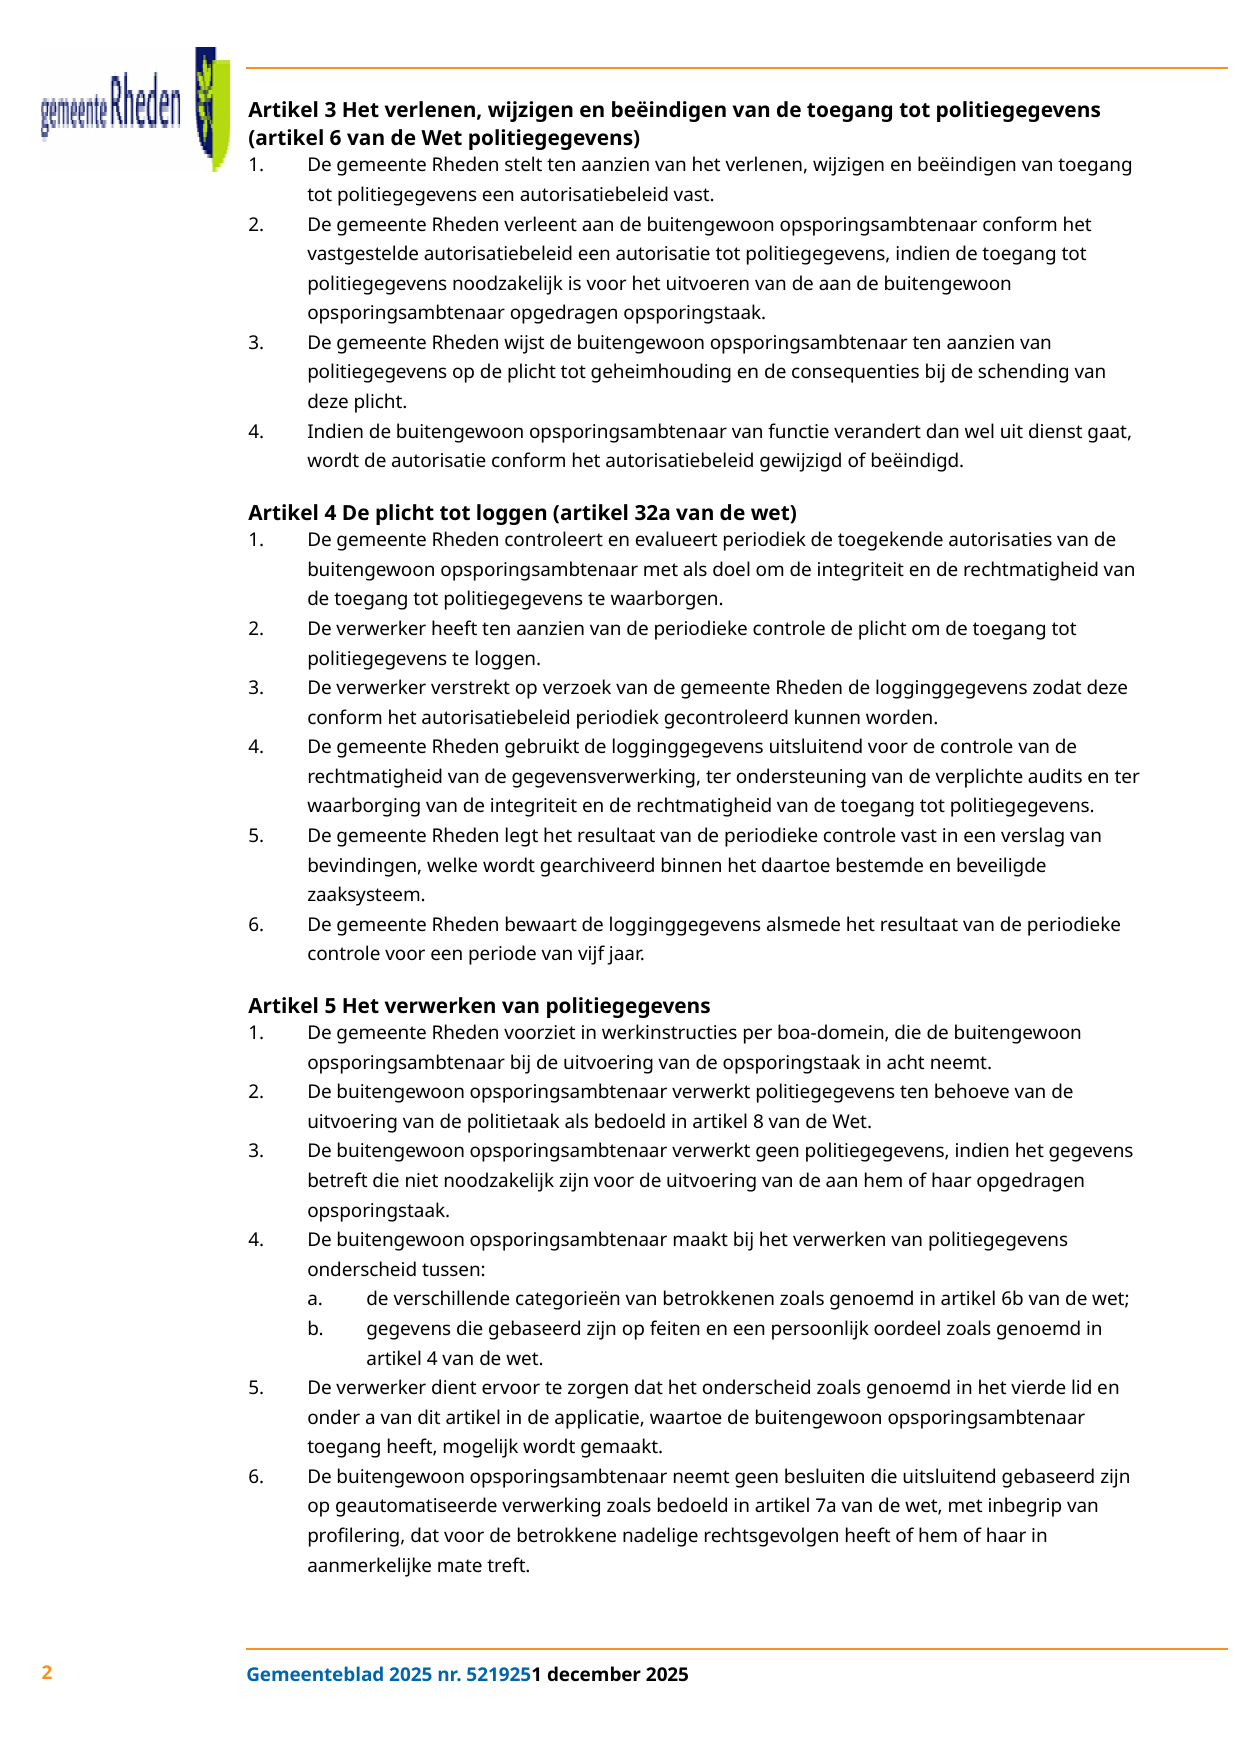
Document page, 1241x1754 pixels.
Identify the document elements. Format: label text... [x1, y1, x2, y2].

list De buitengewoon opsporingsambtenaar verwerkt politiegegevens ten behoeve van de uitvoering van de politietaak als bedoeld in artikel 8 van de Wet. [248, 1078, 1152, 1134]
list De verwerker heeft ten aanzien van de periodieke controle de plicht om de toegang tot politiegegevens te loggen. [248, 615, 1152, 670]
list De gemeente Rheden controleert en evalueert periodiek de toegekende autorisaties van de buitengewoon opsporingsambtenaar met als doel om de integriteit en de rechtmatigheid van de toegang tot politiegegevens te waarborgen. [248, 526, 1152, 611]
list De gemeente Rheden gebruikt de logginggegevens uitsluitend voor de controle van de rechtmatigheid van de gegevensverwerking, ter ondersteuning van de verplichte audits en ter waarborging van de integriteit en de rechtmatigheid van de toegang tot politiegegevens. [248, 733, 1152, 818]
list De gemeente Rheden stelt ten aanzien van het verlenen, wijzigen en beëindigen van toegang tot politiegegevens een autorisatiebeleid vast. [248, 152, 1152, 207]
list de verschillende categorieën van betrokkenen zoals genoemd in artikel 6b van de wet; [307, 1286, 1152, 1311]
text Artikel 5 Het verwerken van politiegegevens [248, 991, 1152, 1019]
list De gemeente Rheden wijst de buitengewoon opsporingsambtenaar ten aanzien van politiegegevens op de plicht tot geheimhouding en de consequenties bij de schending van deze plicht. [248, 329, 1152, 414]
list De gemeente Rheden voorziet in werkinstructies per boa-domein, die de buitengewoon opsporingsambtenaar bij de uitvoering van de opsporingstaak in acht neemt. [248, 1019, 1152, 1075]
list De buitengewoon opsporingsambtenaar maakt bij het verwerken van politiegegevens onderscheid tussen: [248, 1226, 1152, 1282]
list De gemeente Rheden verleent aan de buitengewoon opsporingsambtenaar conform het vastgestelde autorisatiebeleid een autorisatie tot politiegegevens, indien de toegang tot politiegegevens noodzakelijk is voor het uitvoeren van de aan de buitengewoon opsporingsambtenaar opgedragen opsporingstaak. [248, 211, 1152, 325]
list De buitengewoon opsporingsambtenaar verwerkt geen politiegegevens, indien het gegevens betreft die niet noodzakelijk zijn voor de uitvoering van de aan hem of haar opgedragen opsporingstaak. [248, 1138, 1152, 1223]
list De buitengewoon opsporingsambtenaar neemt geen besluiten die uitsluitend gebaseerd zijn op geautomatiseerde verwerking zoals bedoeld in artikel 7a van de wet, met inbegrip van profilering, dat voor de betrokkene nadelige rechtsgevolgen heeft of hem of haar in aanmerkelijke mate treft. [248, 1463, 1152, 1578]
list Indien de buitengewoon opsporingsambtenaar van functie verandert dan wel uit dienst gaat, wordt de autorisatie conform het autorisatiebeleid gewijzigd of beëindigd. [248, 418, 1152, 473]
text Artikel 3 Het verlenen, wijzigen en beëindigen van de toegang tot politiegegevens (artikel 6 van de Wet politiegegevens) [248, 95, 1152, 152]
text Artikel 4 De plicht tot loggen (artikel 32a van de wet) [248, 498, 1152, 526]
list De verwerker dient ervoor te zorgen dat het onderscheid zoals genoemd in het vierde lid en onder a van dit artikel in de applicatie, waartoe de buitengewoon opsporingsambtenaar toegang heeft, mogelijk wordt gemaakt. [248, 1374, 1152, 1459]
list De gemeente Rheden bewaart de logginggegevens alsmede het resultaat van de periodieke controle voor een periode van vijf jaar. [248, 911, 1152, 966]
picture [41, 47, 231, 172]
list De verwerker verstrekt op verzoek van de gemeente Rheden de logginggegevens zodat deze conform het autorisatiebeleid periodiek gecontroleerd kunnen worden. [248, 674, 1152, 729]
list gegevens die gebaseerd zijn op feiten en een persoonlijk oordeel zoals genoemd in artikel 4 van de wet. [307, 1315, 1152, 1371]
list De gemeente Rheden legt het resultaat van de periodieke controle vast in een verslag van bevindingen, welke wordt gearchiveerd binnen het daartoe bestemde en beveiligde zaaksysteem. [248, 822, 1152, 907]
